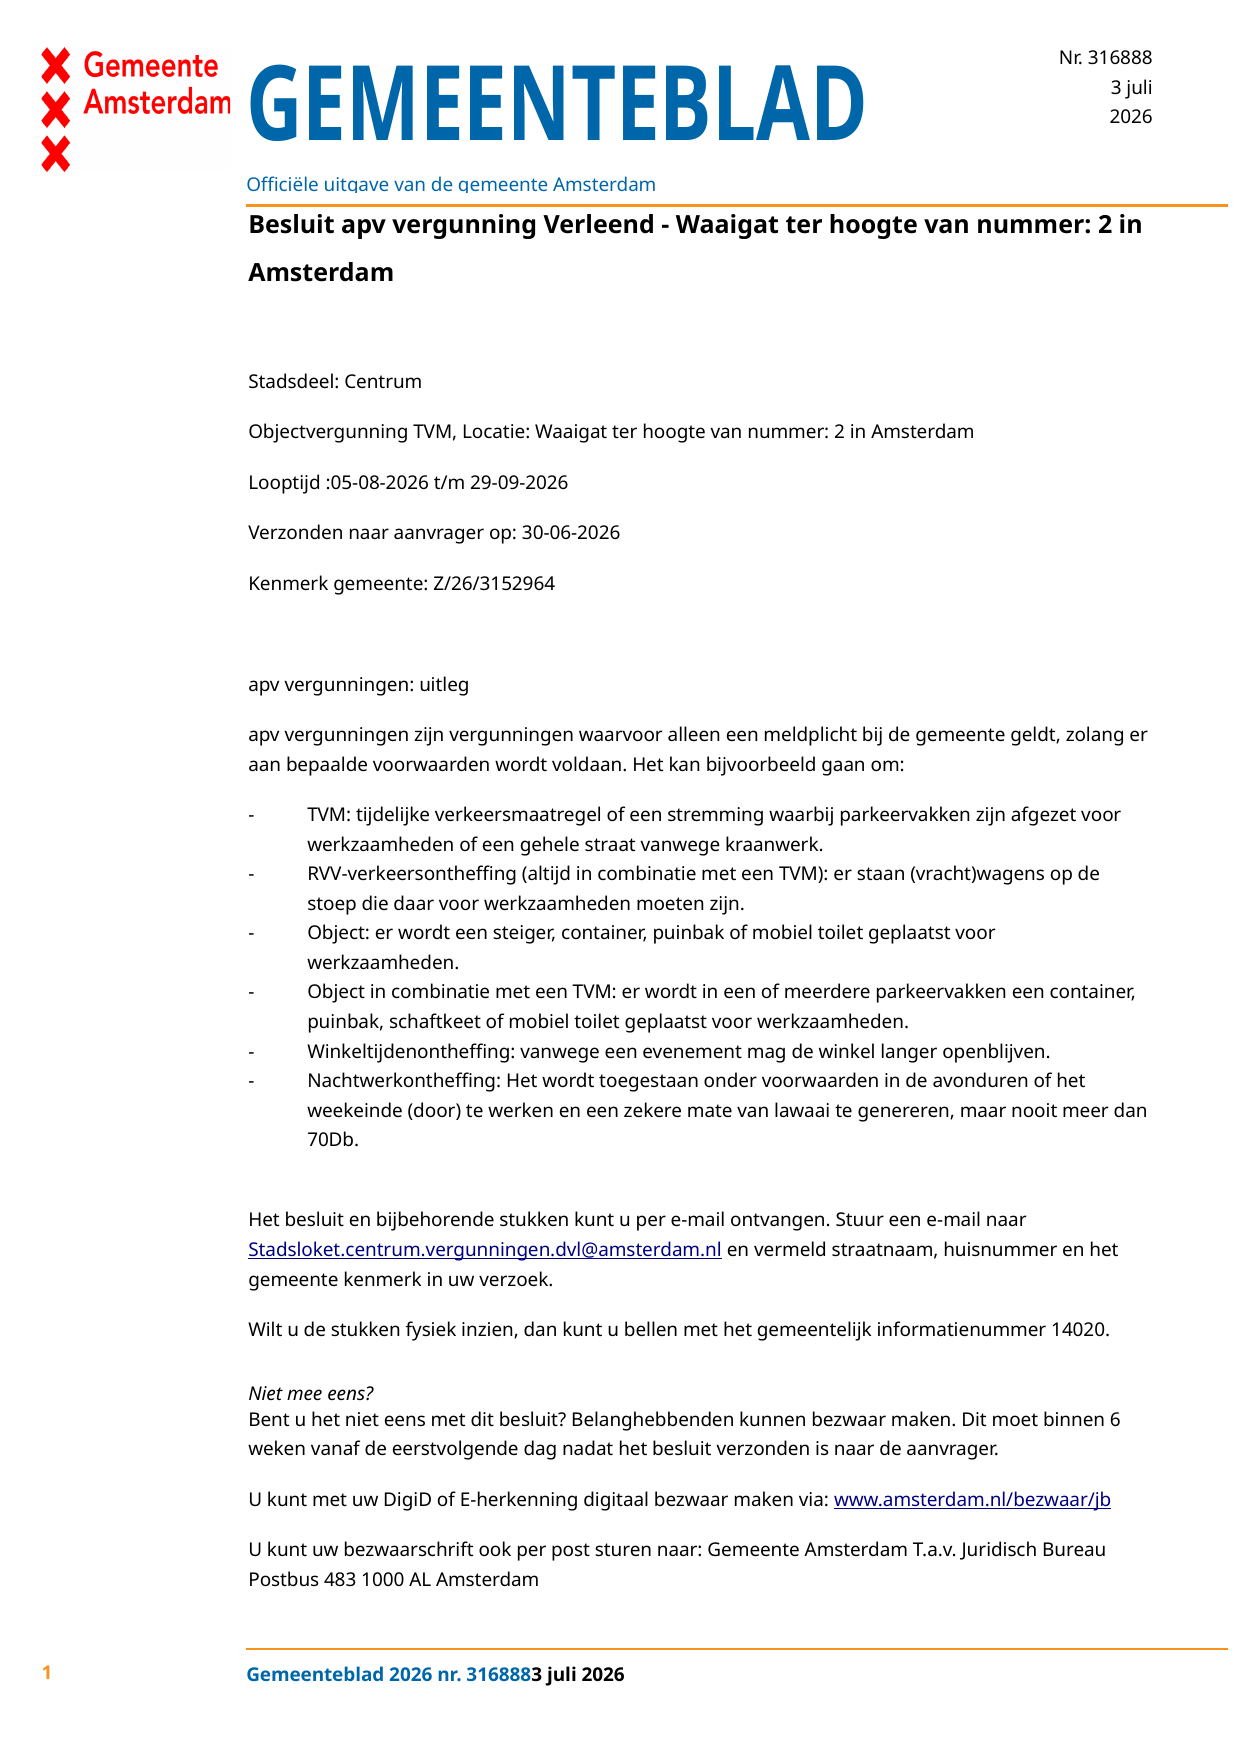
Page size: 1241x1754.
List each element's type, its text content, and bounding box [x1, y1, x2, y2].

text Stadsdeel: Centrum [248, 368, 1152, 394]
list Winkeltijdenontheffing: vanwege een evenement mag de winkel langer openblijven. [248, 1038, 1152, 1064]
list RVV-verkeersontheffing (altijd in combinatie met een TVM): er staan (vracht)wagens op de stoep die daar voor werkzaamheden moeten zijn. [248, 860, 1152, 916]
list Nachtwerkontheffing: Het wordt toegestaan onder voorwaarden in de avonduren of het weekeinde (door) te werken en een zekere mate van lawaai te genereren, maar nooit meer dan 70Db. [248, 1067, 1152, 1152]
text apv vergunningen zijn vergunningen waarvoor alleen een meldplicht bij de gemeente geldt, zolang er aan bepaalde voorwaarden wordt voldaan. Het kan bijvoorbeeld gaan om: [248, 721, 1152, 777]
text Objectvergunning TVM, Locatie: Waaigat ter hoogte van nummer: 2 in Amsterdam [248, 419, 1152, 444]
text Besluit apv vergunning Verleend - Waaigat ter hoogte van nummer: 2 in Amsterdam [248, 207, 1152, 288]
text Niet mee eens? [248, 1380, 1152, 1406]
text Bent u het niet eens met dit besluit? Belanghebbenden kunnen bezwaar maken. Dit moet binnen 6 weken vanaf de eerstvolgende dag nadat het besluit verzonden is naar de aanvrager. [248, 1406, 1152, 1461]
list Object: er wordt een steiger, container, puinbak of mobiel toilet geplaatst voor werkzaamheden. [248, 919, 1152, 975]
text Looptijd :05-08-2026 t/m 29-09-2026 [248, 469, 1152, 495]
picture [41, 47, 231, 172]
list Object in combinatie met een TVM: er wordt in een of meerdere parkeervakken een container, puinbak, schaftkeet of mobiel toilet geplaatst voor werkzaamheden. [248, 979, 1152, 1034]
text Het besluit en bijbehorende stukken kunt u per e-mail ontvangen. Stuur een e-mail naar Stadsloket.centrum.vergunningen.dvl@amsterdam.nl en vermeld straatnaam, huisnummer en het gemeente kenmerk in uw verzoek. [248, 1207, 1152, 1292]
text U kunt met uw DigiD of E-herkenning digitaal bezwaar maken via: www.amsterdam.nl/bezwaar/jb [248, 1486, 1152, 1512]
list TVM: tijdelijke verkeersmaatregel of een stremming waarbij parkeervakken zijn afgezet voor werkzaamheden of een gehele straat vanwege kraanwerk. [248, 801, 1152, 857]
text Wilt u de stukken fysiek inzien, dan kunt u bellen met het gemeentelijk informatienummer 14020. [248, 1316, 1152, 1342]
text Verzonden naar aanvrager op: 30-06-2026 [248, 519, 1152, 545]
text U kunt uw bezwaarschrift ook per post sturen naar: Gemeente Amsterdam T.a.v. Juridisch Bureau Postbus 483 1000 AL Amsterdam [248, 1536, 1152, 1592]
text apv vergunningen: uitleg [248, 671, 1152, 697]
text Kenmerk gemeente: Z/26/3152964 [248, 570, 1152, 596]
